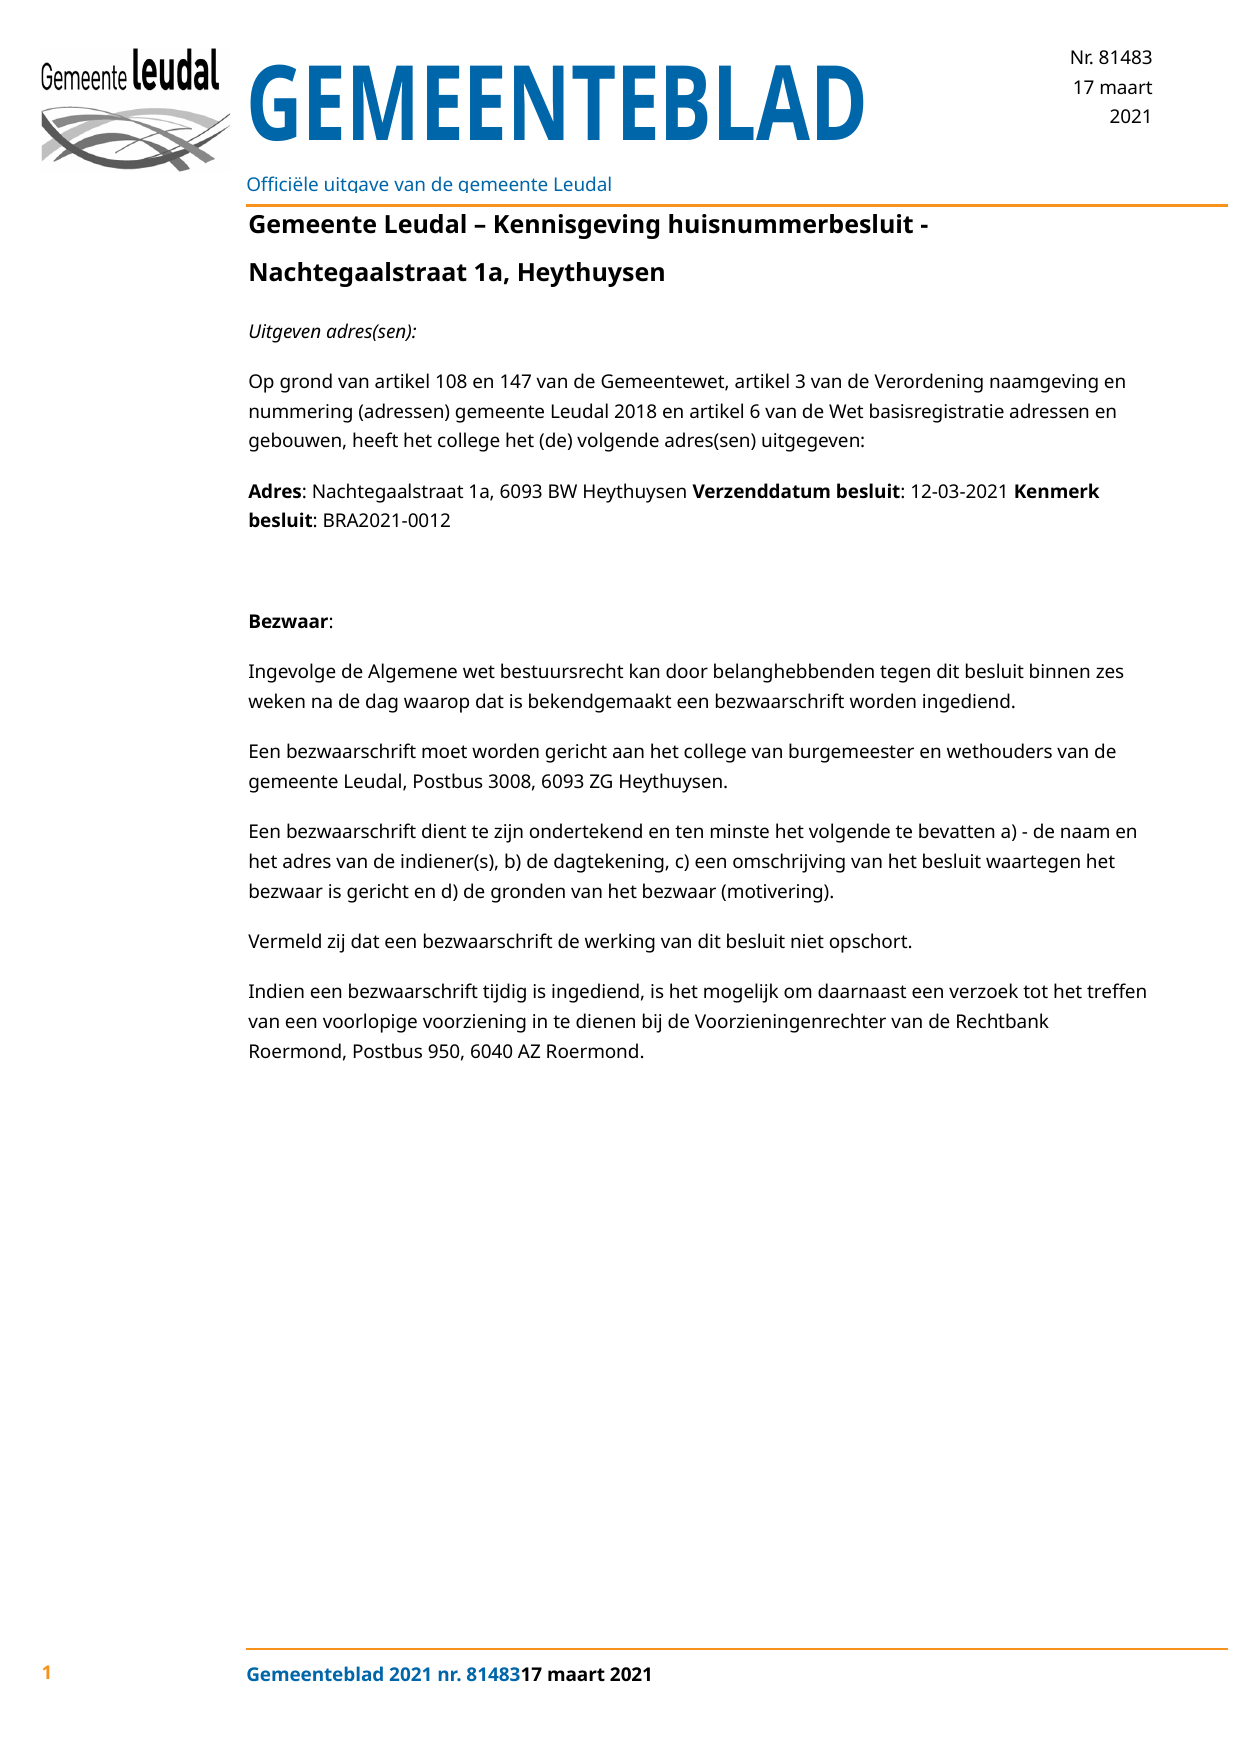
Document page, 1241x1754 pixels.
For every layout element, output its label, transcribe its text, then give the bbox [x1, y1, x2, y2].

text Indien een bezwaarschrift tijdig is ingediend, is het mogelijk om daarnaast een verzoek tot het treffen van een voorlopige voorziening in te dienen bij de Voorzieningenrechter van de Rechtbank Roermond, Postbus 950, 6040 AZ Roermond. [248, 979, 1152, 1064]
text Uitgeven adres(sen): [248, 318, 1152, 344]
text Bezwaar: [248, 608, 1152, 634]
picture [41, 47, 231, 172]
text Adres: Nachtegaalstraat 1a, 6093 BW Heythuysen Verzenddatum besluit: 12-03-2021 Kenmerk besluit: BRA2021-0012 [248, 478, 1152, 533]
text Op grond van artikel 108 en 147 van de Gemeentewet, artikel 3 van de Verordening naamgeving en nummering (adressen) gemeente Leudal 2018 en artikel 6 van de Wet basisregistratie adressen en gebouwen, heeft het college het (de) volgende adres(sen) uitgegeven: [248, 368, 1152, 453]
text Gemeente Leudal – Kennisgeving huisnummerbesluit - Nachtegaalstraat 1a, Heythuysen [248, 207, 1152, 288]
text Een bezwaarschrift moet worden gericht aan het college van burgemeester en wethouders van de gemeente Leudal, Postbus 3008, 6093 ZG Heythuysen. [248, 739, 1152, 794]
text Een bezwaarschrift dient te zijn ondertekend en ten minste het volgende te bevatten a) - de naam en het adres van de indiener(s), b) de dagtekening, c) een omschrijving van het besluit waartegen het bezwaar is gericht en d) de gronden van het bezwaar (motivering). [248, 819, 1152, 904]
text Ingevolge de Algemene wet bestuursrecht kan door belanghebbenden tegen dit besluit binnen zes weken na de dag waarop dat is bekendgemaakt een bezwaarschrift worden ingediend. [248, 659, 1152, 714]
text Vermeld zij dat een bezwaarschrift de werking van dit besluit niet opschort. [248, 928, 1152, 954]
